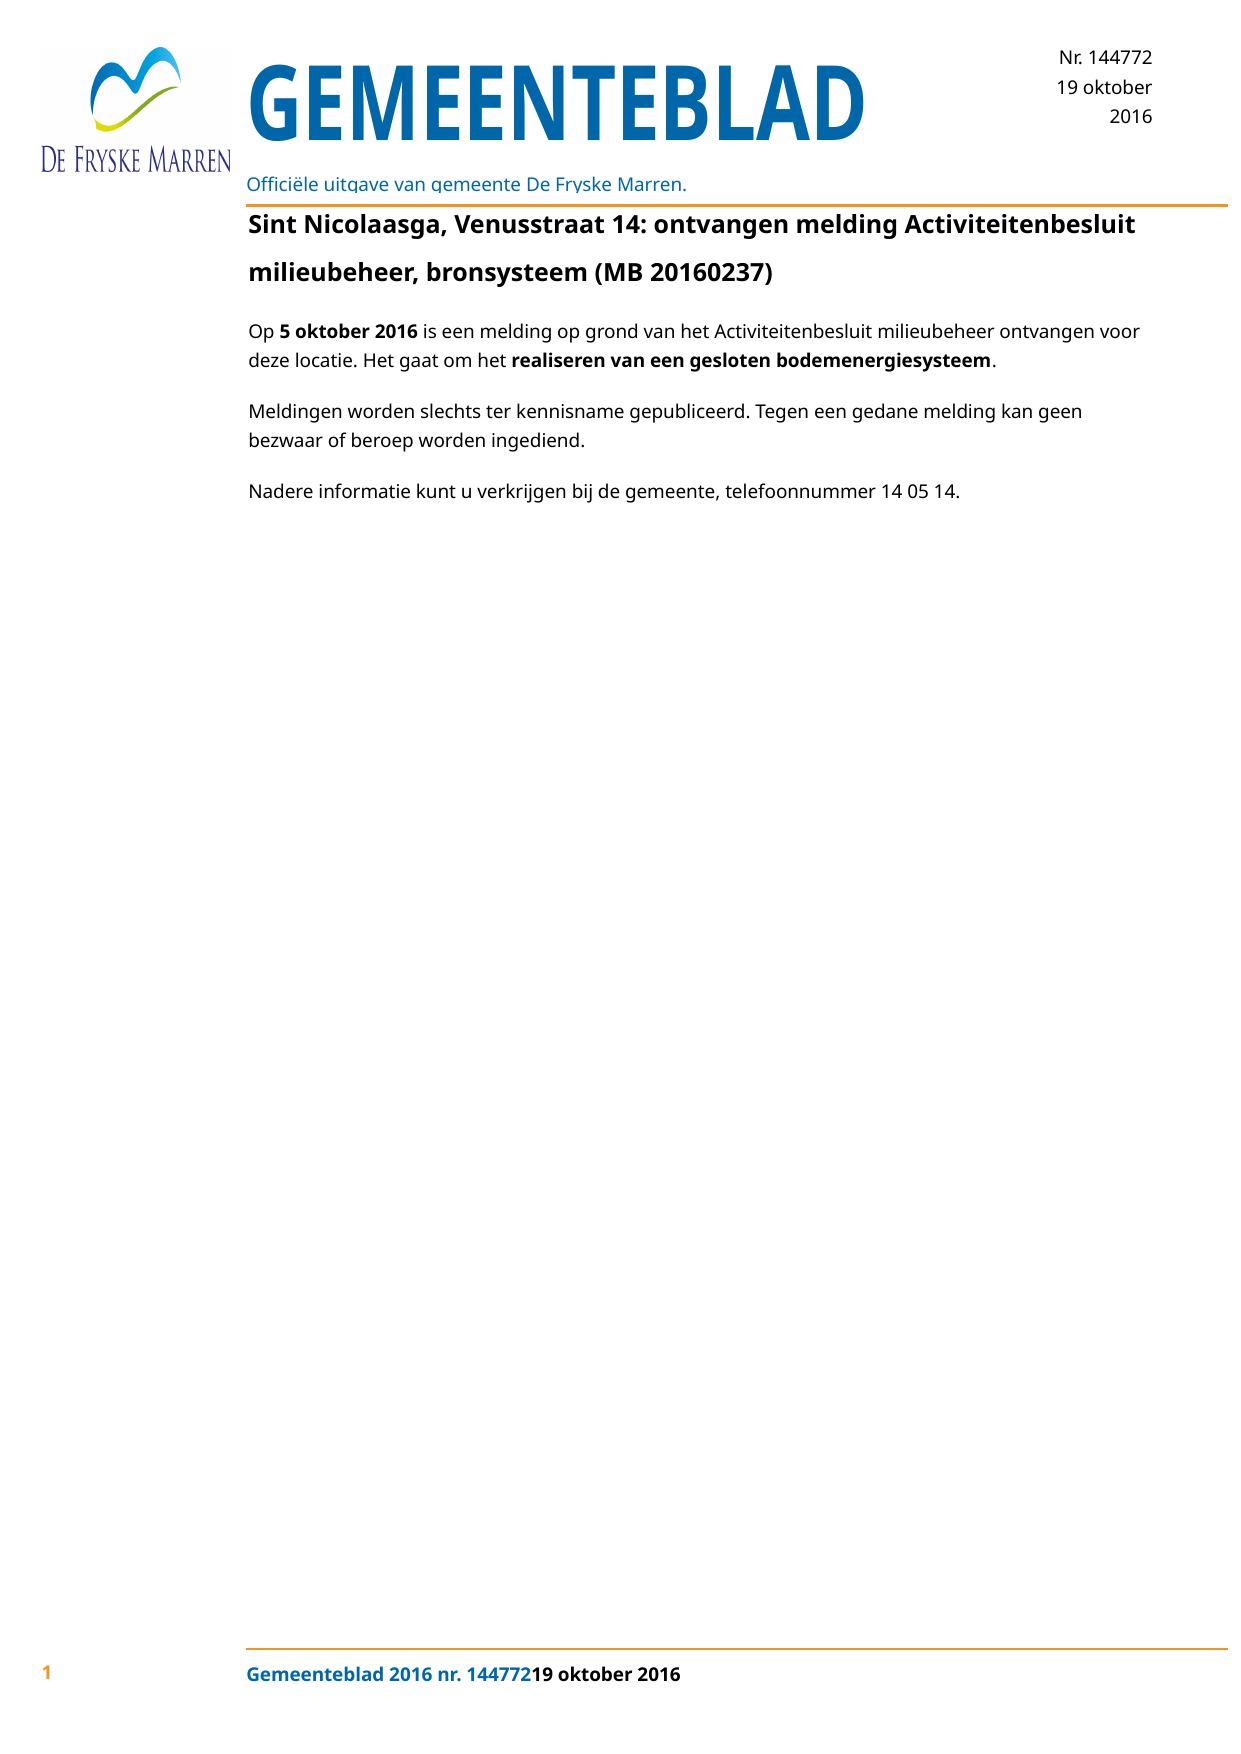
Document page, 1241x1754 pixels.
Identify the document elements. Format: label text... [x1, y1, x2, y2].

picture [41, 47, 231, 172]
text Nadere informatie kunt u verkrijgen bij de gemeente, telefoonnummer 14 05 14. [248, 478, 1152, 504]
text Meldingen worden slechts ter kennisname gepubliceerd. Tegen een gedane melding kan geen bezwaar of beroep worden ingediend. [248, 398, 1152, 453]
text Op 5 oktober 2016 is een melding op grond van het Activiteitenbesluit milieubeheer ontvangen voor deze locatie. Het gaat om het realiseren van een gesloten bodemenergiesysteem. [248, 318, 1152, 373]
text Sint Nicolaasga, Venusstraat 14: ontvangen melding Activiteitenbesluit milieubeheer, bronsysteem (MB 20160237) [248, 207, 1152, 288]
